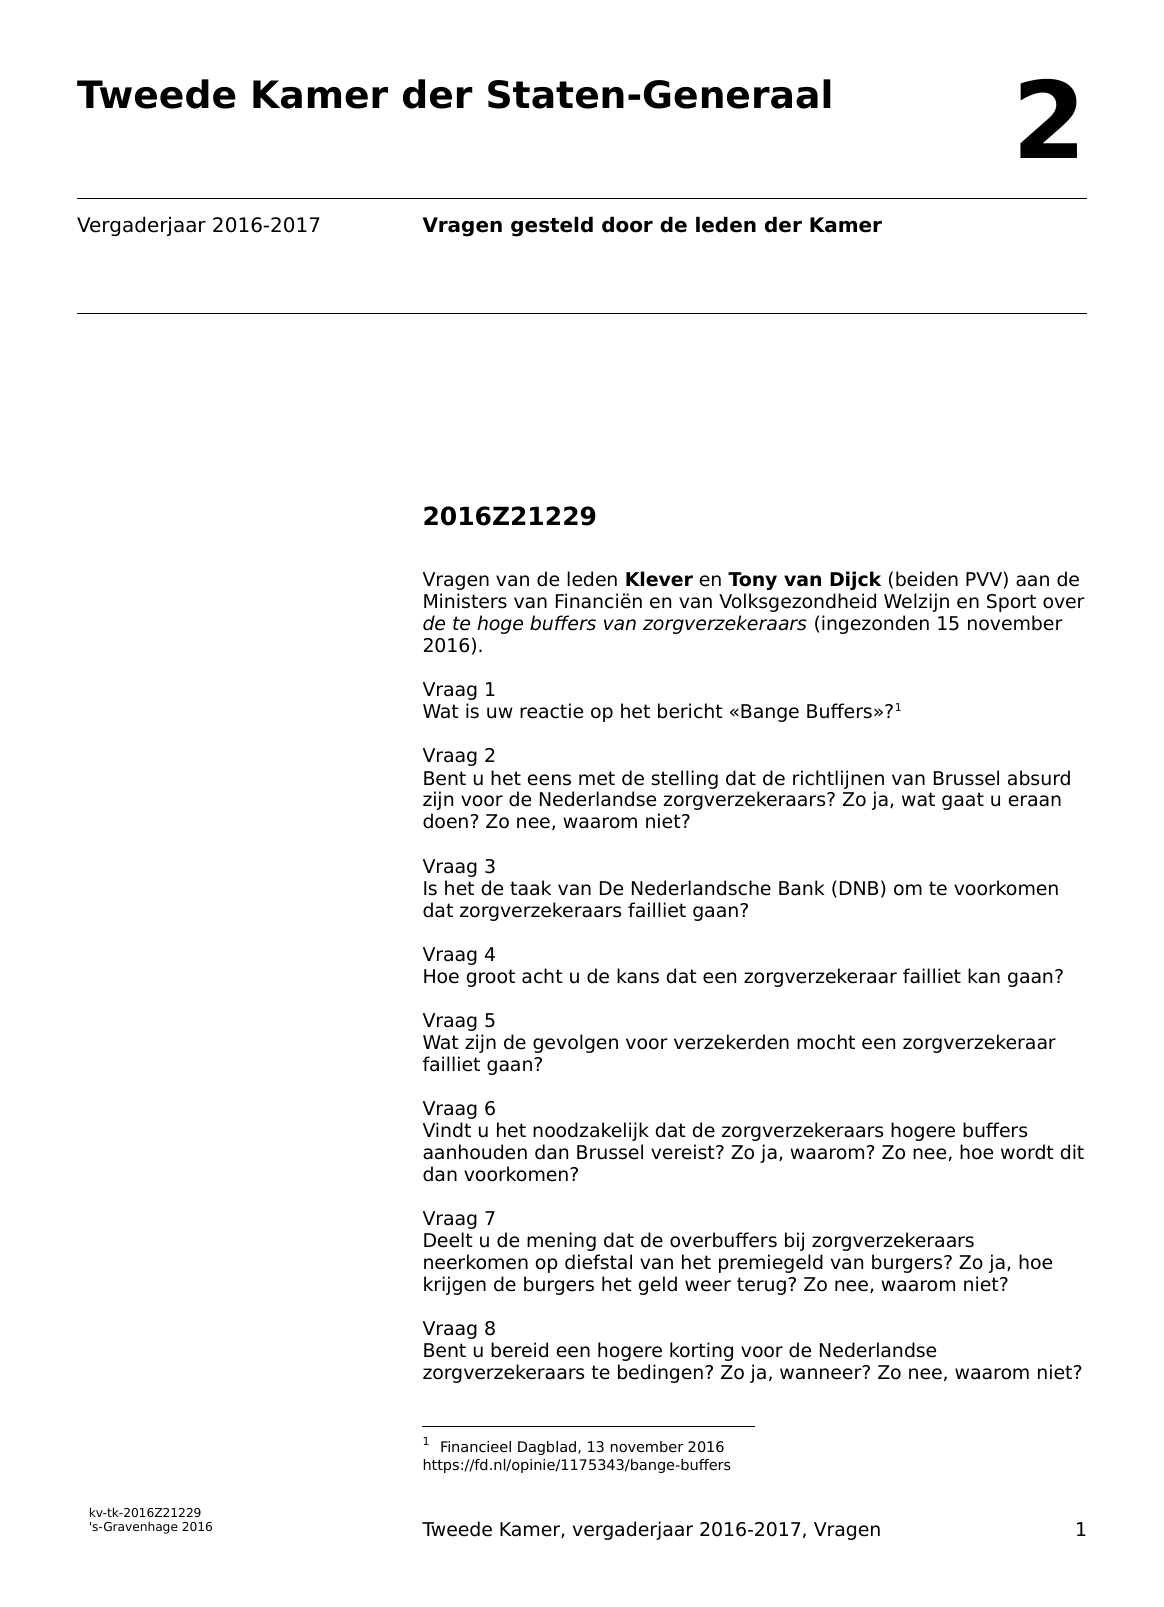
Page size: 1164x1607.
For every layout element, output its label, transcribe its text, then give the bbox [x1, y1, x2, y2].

text Vraag 7 [422, 1208, 1087, 1230]
text 2016Z21229 [422, 502, 1087, 531]
text Vraag 5 [422, 1010, 1087, 1032]
text kv-tk-2016Z21229 [88, 1506, 323, 1520]
text Hoe groot acht u de kans dat een zorgverzekeraar failliet kan gaan? [422, 966, 1087, 988]
text https://fd.nl/opinie/1175343/bange-buffers [422, 1457, 1087, 1474]
text Vragen van de leden Klever en Tony van Dijck (beiden PVV) aan de Ministers van Financiën en van Volksgezondheid Welzijn en Sport over de te hoge buffers van zorgverzekeraars (ingezonden 15 november 2016). [422, 569, 1087, 657]
text Financieel Dagblad, 13 november 2016 [422, 1435, 1087, 1457]
text Wat zijn de gevolgen voor verzekerden mocht een zorgverzekeraar failliet gaan? [422, 1032, 1087, 1076]
table_cell Vergaderjaar 2016-2017 [77, 199, 422, 313]
text Vraag 4 [422, 944, 1087, 966]
text Vraag 6 [422, 1098, 1087, 1120]
text Bent u het eens met de stelling dat de richtlijnen van Brussel absurd zijn voor de Nederlandse zorgverzekeraars? Zo ja, wat gaat u eraan doen? Zo nee, waarom niet? [422, 767, 1087, 833]
text Bent u bereid een hogere korting voor de Nederlandse zorgverzekeraars te bedingen? Zo ja, wanneer? Zo nee, waarom niet? [422, 1340, 1087, 1384]
text Is het de taak van De Nederlandsche Bank (DNB) om te voorkomen dat zorgverzekeraars failliet gaan? [422, 877, 1087, 921]
text Vraag 3 [422, 856, 1087, 877]
text 's-Gravenhage 2016 [88, 1520, 323, 1534]
text Vindt u het noodzakelijk dat de zorgverzekeraars hogere buffers aanhouden dan Brussel vereist? Zo ja, waarom? Zo nee, hoe wordt dit dan voorkomen? [422, 1120, 1087, 1186]
text Wat is uw reactie op het bericht «Bange Buffers»? [422, 701, 1087, 723]
table_cell Vragen gesteld door de leden der Kamer [422, 199, 1087, 313]
text Vraag 2 [422, 745, 1087, 767]
table_header 2 [886, 59, 1087, 198]
text Vraag 8 [422, 1318, 1087, 1340]
text Vraag 1 [422, 679, 1087, 701]
text Deelt u de mening dat de overbuffers bij zorgverzekeraars neerkomen op diefstal van het premiegeld van burgers? Zo ja, hoe krijgen de burgers het geld weer terug? Zo nee, waarom niet? [422, 1230, 1087, 1296]
table_header Tweede Kamer der Staten-Generaal [77, 59, 886, 198]
